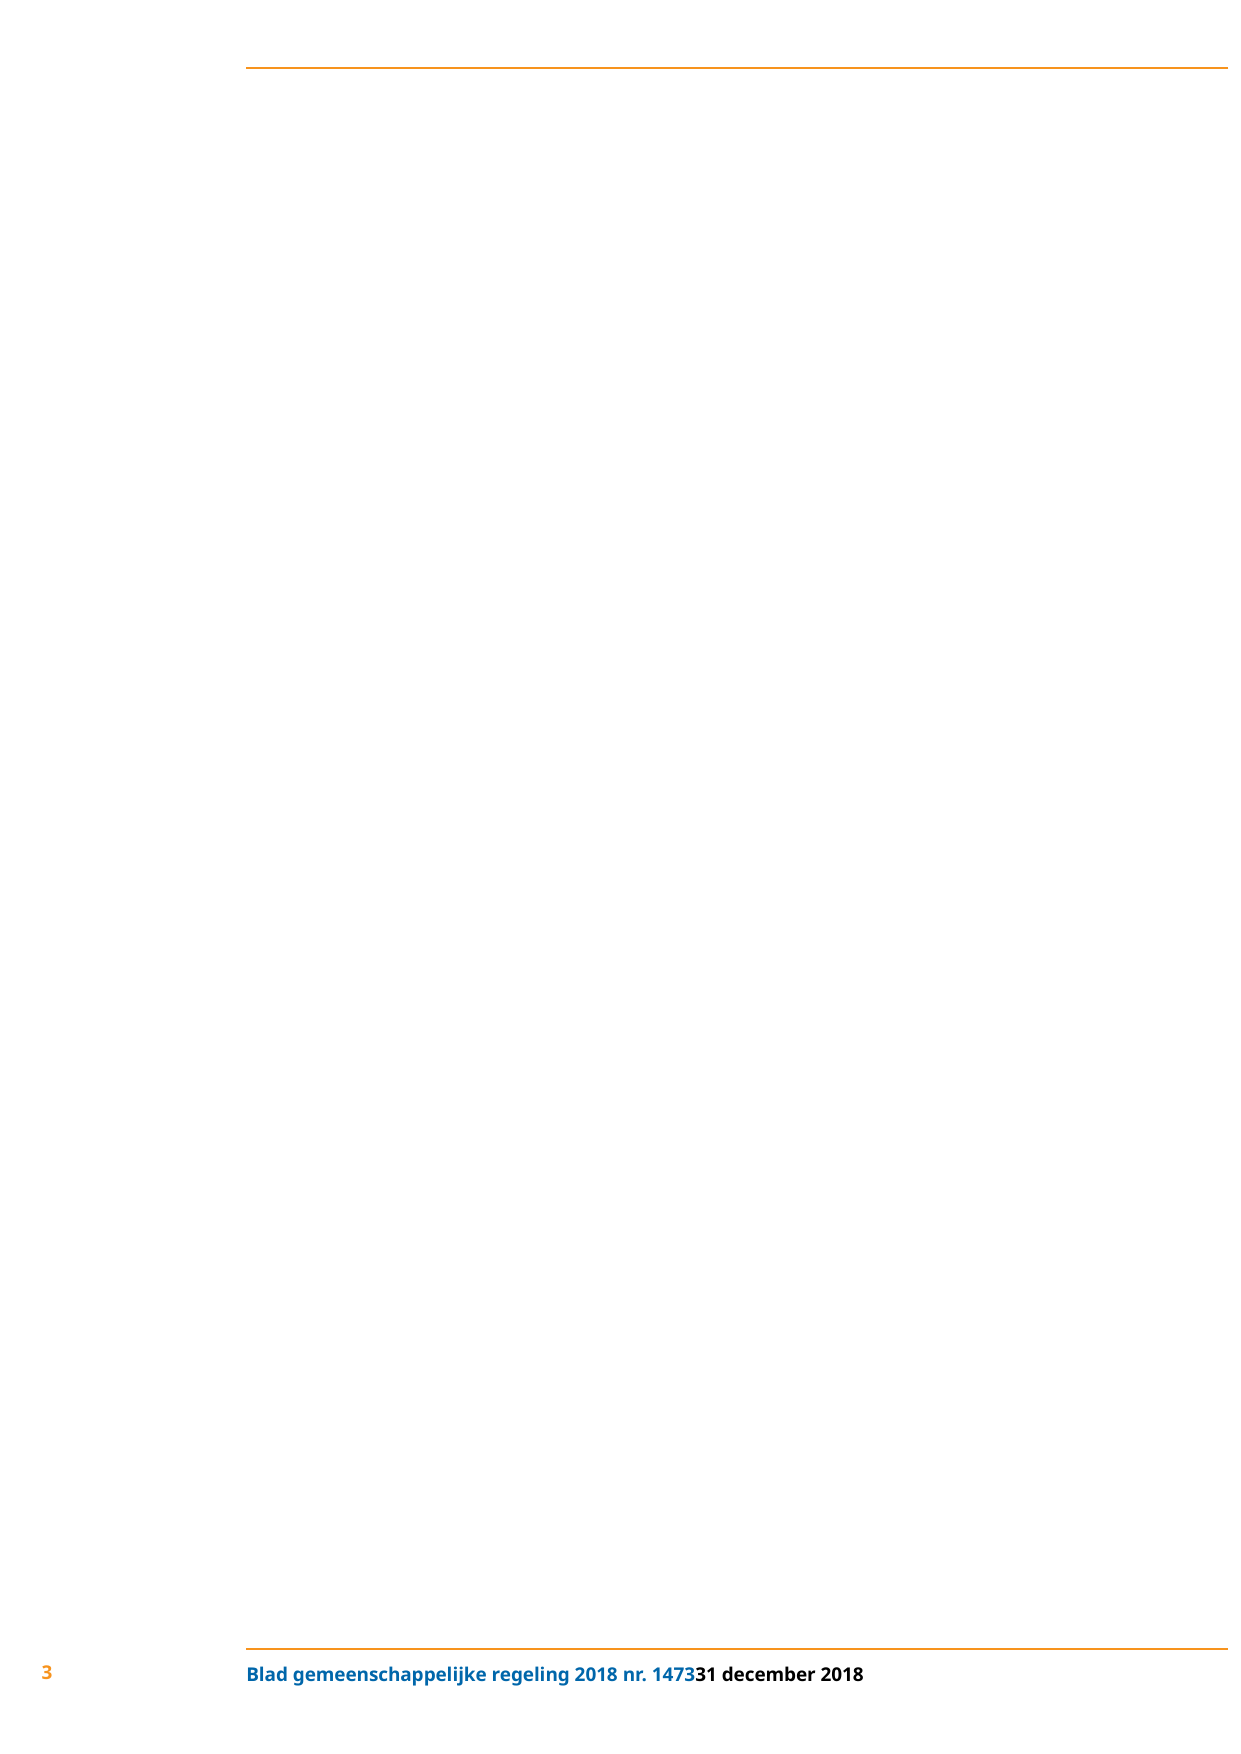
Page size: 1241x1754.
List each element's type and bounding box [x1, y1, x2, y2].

picture [41, 47, 231, 172]
